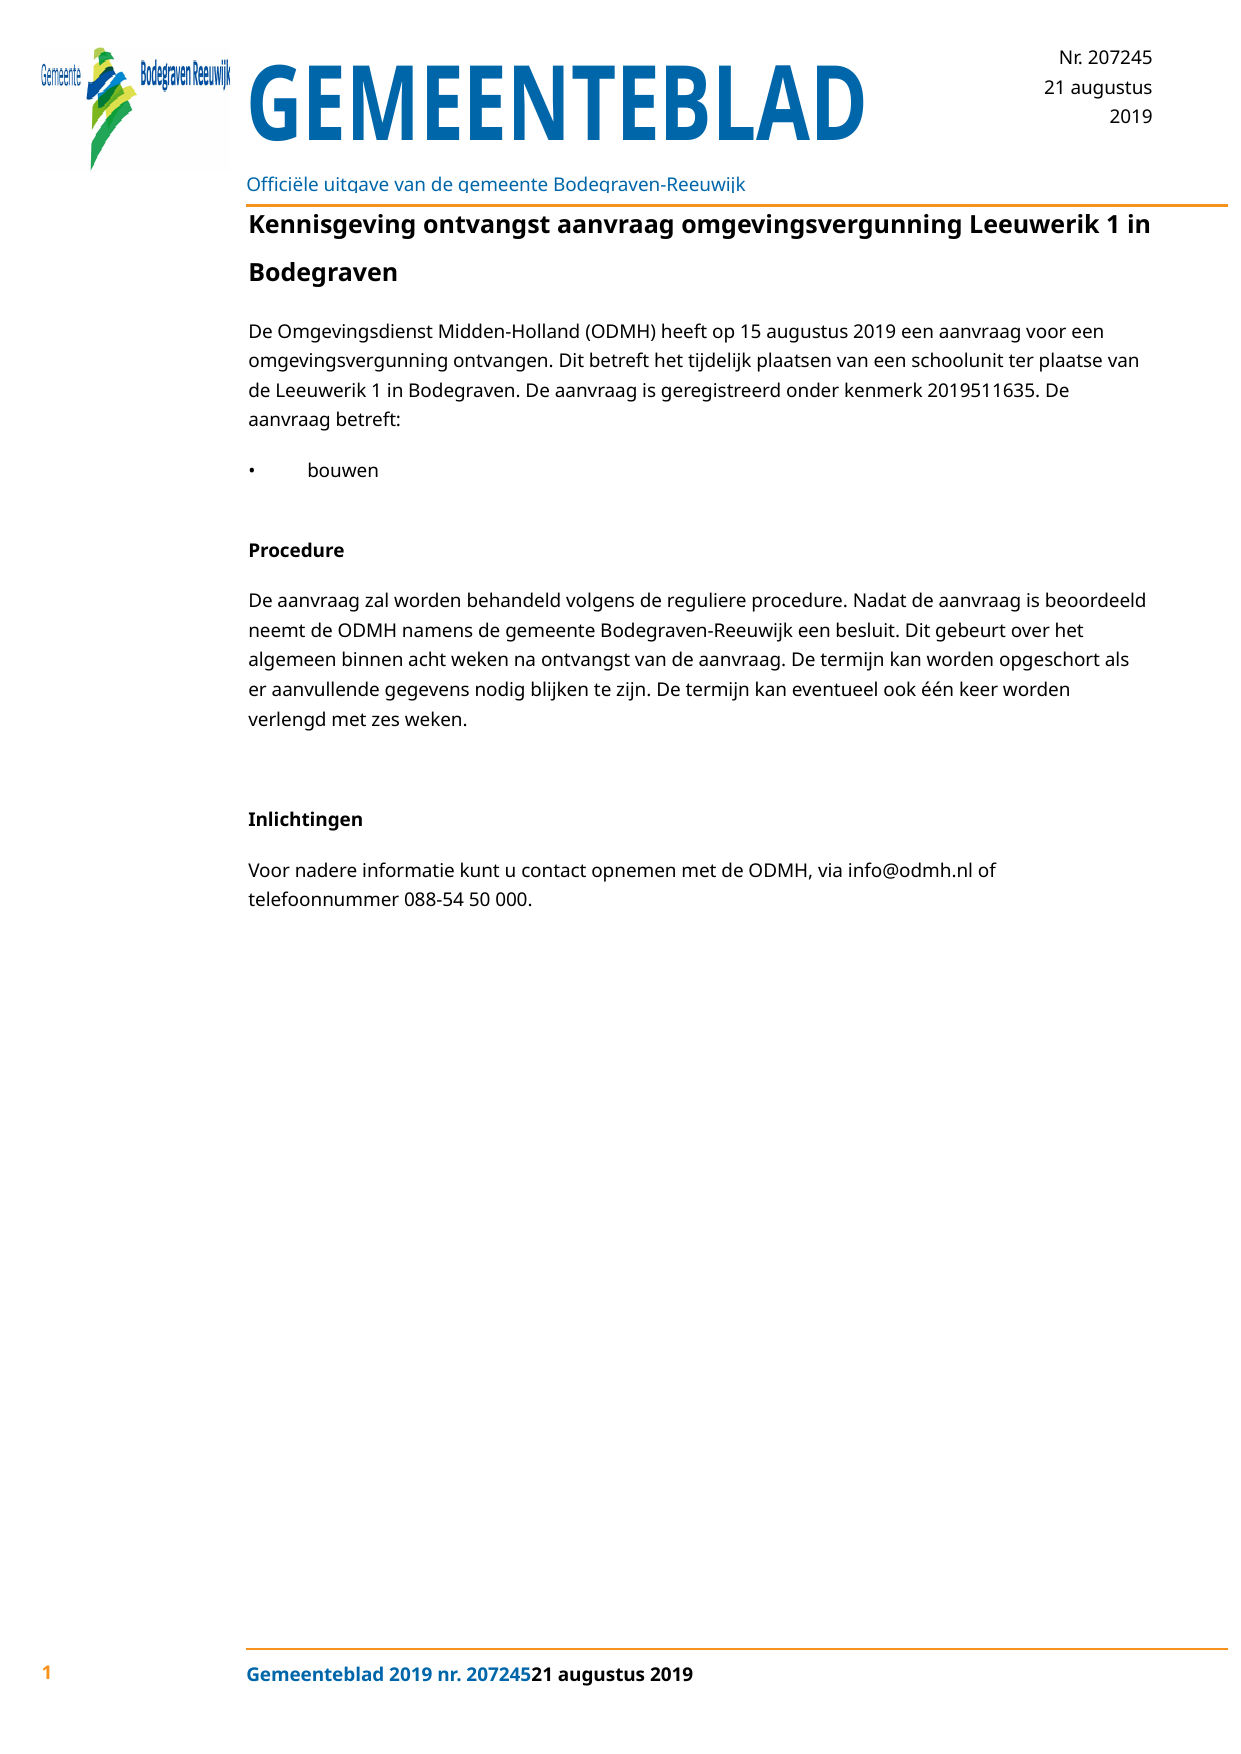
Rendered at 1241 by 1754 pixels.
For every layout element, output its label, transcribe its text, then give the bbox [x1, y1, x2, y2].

text Kennisgeving ontvangst aanvraag omgevingsvergunning Leeuwerik 1 in Bodegraven [248, 207, 1152, 288]
picture [41, 47, 231, 172]
text Voor nadere informatie kunt u contact opnemen met de ODMH, via info@odmh.nl of telefoonnummer 088-54 50 000. [248, 857, 1152, 912]
text Procedure [248, 537, 1152, 563]
text De aanvraag zal worden behandeld volgens de reguliere procedure. Nadat de aanvraag is beoordeeld neemt de ODMH namens de gemeente Bodegraven-Reeuwijk een besluit. Dit gebeurt over het algemeen binnen acht weken na ontvangst van de aanvraag. De termijn kan worden opgeschort als er aanvullende gegevens nodig blijken te zijn. De termijn kan eventueel ook één keer worden verlengd met zes weken. [248, 587, 1152, 732]
text De Omgevingsdienst Midden-Holland (ODMH) heeft op 15 augustus 2019 een aanvraag voor een omgevingsvergunning ontvangen. Dit betreft het tijdelijk plaatsen van een schoolunit ter plaatse van de Leeuwerik 1 in Bodegraven. De aanvraag is geregistreerd onder kenmerk 2019511635. De aanvraag betreft: [248, 318, 1152, 432]
text Inlichtingen [248, 807, 1152, 832]
list bouwen [248, 457, 1152, 483]
